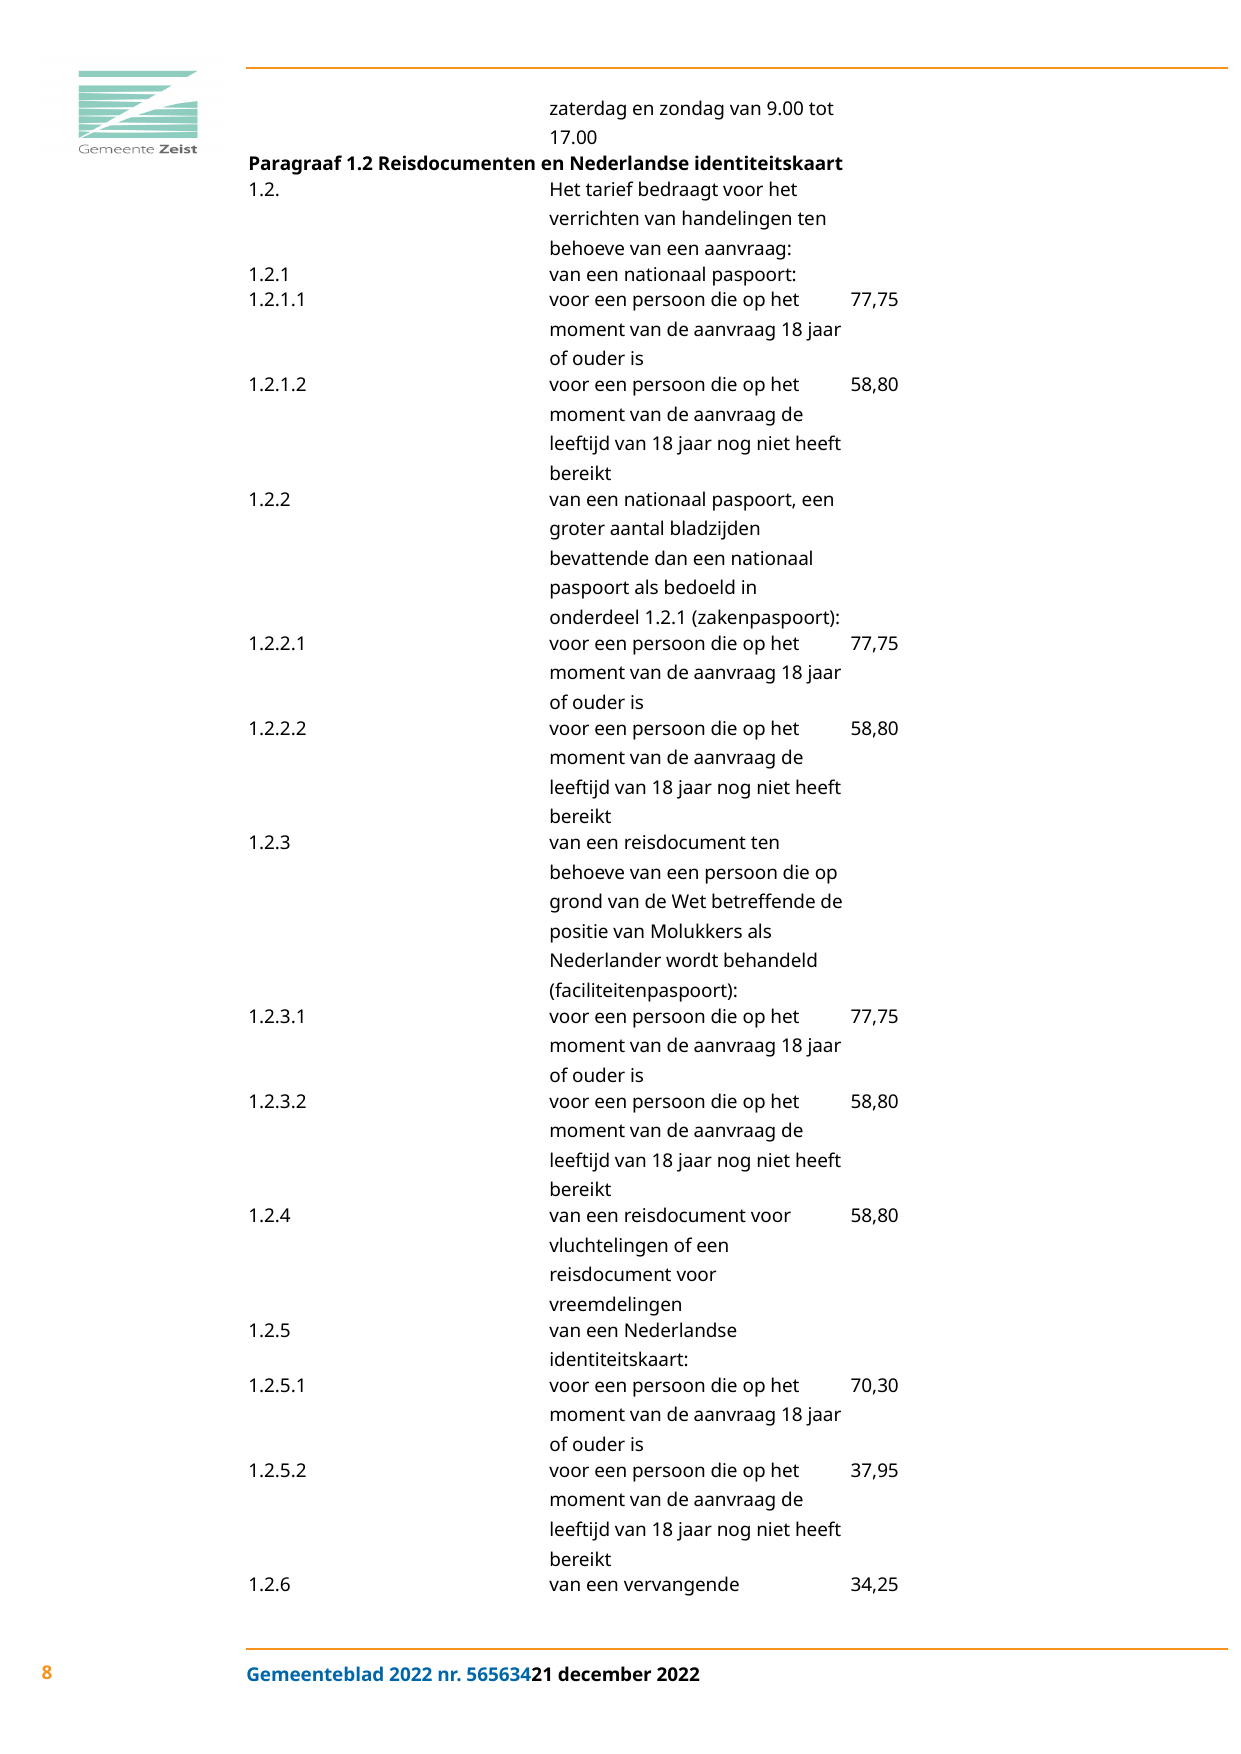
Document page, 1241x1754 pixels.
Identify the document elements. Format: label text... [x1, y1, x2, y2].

table_cell 1.2. [248, 176, 549, 261]
table_cell van een vervangende [549, 1571, 850, 1597]
table_cell 1.2.1 [248, 261, 549, 286]
table_cell [850, 261, 1152, 286]
table_cell voor een persoon die op het moment van de aanvraag de leeftijd van 18 jaar nog niet heeft bereikt [549, 1457, 850, 1571]
table_cell 1.2.2.2 [248, 715, 549, 829]
table_cell 37,95 [850, 1457, 1152, 1571]
table_cell 1.2.1.1 [248, 286, 549, 371]
table_cell 1.2.2.1 [248, 630, 549, 715]
table_cell [850, 95, 1152, 150]
table_cell 1.2.3.1 [248, 1003, 549, 1088]
table_cell 1.2.1.2 [248, 371, 549, 486]
table_cell 77,75 [850, 630, 1152, 715]
table_cell van een Nederlandse identiteitskaart: [549, 1317, 850, 1372]
table_cell [850, 176, 1152, 261]
table_cell 58,80 [850, 1202, 1152, 1317]
table_cell voor een persoon die op het moment van de aanvraag 18 jaar of ouder is [549, 630, 850, 715]
table_cell 58,80 [850, 1088, 1152, 1202]
table_cell [850, 829, 1152, 1003]
table_cell zaterdag en zondag van 9.00 tot 17.00 [549, 95, 850, 150]
table_cell Paragraaf 1.2 Reisdocumenten en Nederlandse identiteitskaart [248, 150, 850, 176]
table_cell van een nationaal paspoort: [549, 261, 850, 286]
table_cell voor een persoon die op het moment van de aanvraag de leeftijd van 18 jaar nog niet heeft bereikt [549, 1088, 850, 1202]
picture [41, 47, 231, 172]
table_cell voor een persoon die op het moment van de aanvraag 18 jaar of ouder is [549, 1372, 850, 1457]
table_cell 58,80 [850, 715, 1152, 829]
table_cell 1.2.2 [248, 486, 549, 630]
table_cell voor een persoon die op het moment van de aanvraag de leeftijd van 18 jaar nog niet heeft bereikt [549, 371, 850, 486]
table_cell 1.2.3.2 [248, 1088, 549, 1202]
table_cell 1.2.5.1 [248, 1372, 549, 1457]
table_cell 77,75 [850, 1003, 1152, 1088]
table_cell Het tarief bedraagt voor het verrichten van handelingen ten behoeve van een aanvraag: [549, 176, 850, 261]
table_cell 1.2.5 [248, 1317, 549, 1372]
table_cell voor een persoon die op het moment van de aanvraag de leeftijd van 18 jaar nog niet heeft bereikt [549, 715, 850, 829]
table_cell 1.2.4 [248, 1202, 549, 1317]
table_cell [248, 95, 549, 150]
table_cell van een reisdocument ten behoeve van een persoon die op grond van de Wet betreffende de positie van Molukkers als Nederlander wordt behandeld (faciliteitenpaspoort): [549, 829, 850, 1003]
table_cell van een nationaal paspoort, een groter aantal bladzijden bevattende dan een nationaal paspoort als bedoeld in onderdeel 1.2.1 (zakenpaspoort): [549, 486, 850, 630]
table_cell van een reisdocument voor vluchtelingen of een reisdocument voor vreemdelingen [549, 1202, 850, 1317]
table_cell 70,30 [850, 1372, 1152, 1457]
table_cell 77,75 [850, 286, 1152, 371]
table_cell 1.2.5.2 [248, 1457, 549, 1571]
table_cell voor een persoon die op het moment van de aanvraag 18 jaar of ouder is [549, 286, 850, 371]
table_cell 58,80 [850, 371, 1152, 486]
table_cell voor een persoon die op het moment van de aanvraag 18 jaar of ouder is [549, 1003, 850, 1088]
table_cell [850, 486, 1152, 630]
table_cell [850, 1317, 1152, 1372]
table_cell [850, 150, 1152, 176]
table_cell 34,25 [850, 1571, 1152, 1597]
table_cell 1.2.6 [248, 1571, 549, 1597]
table_cell 1.2.3 [248, 829, 549, 1003]
